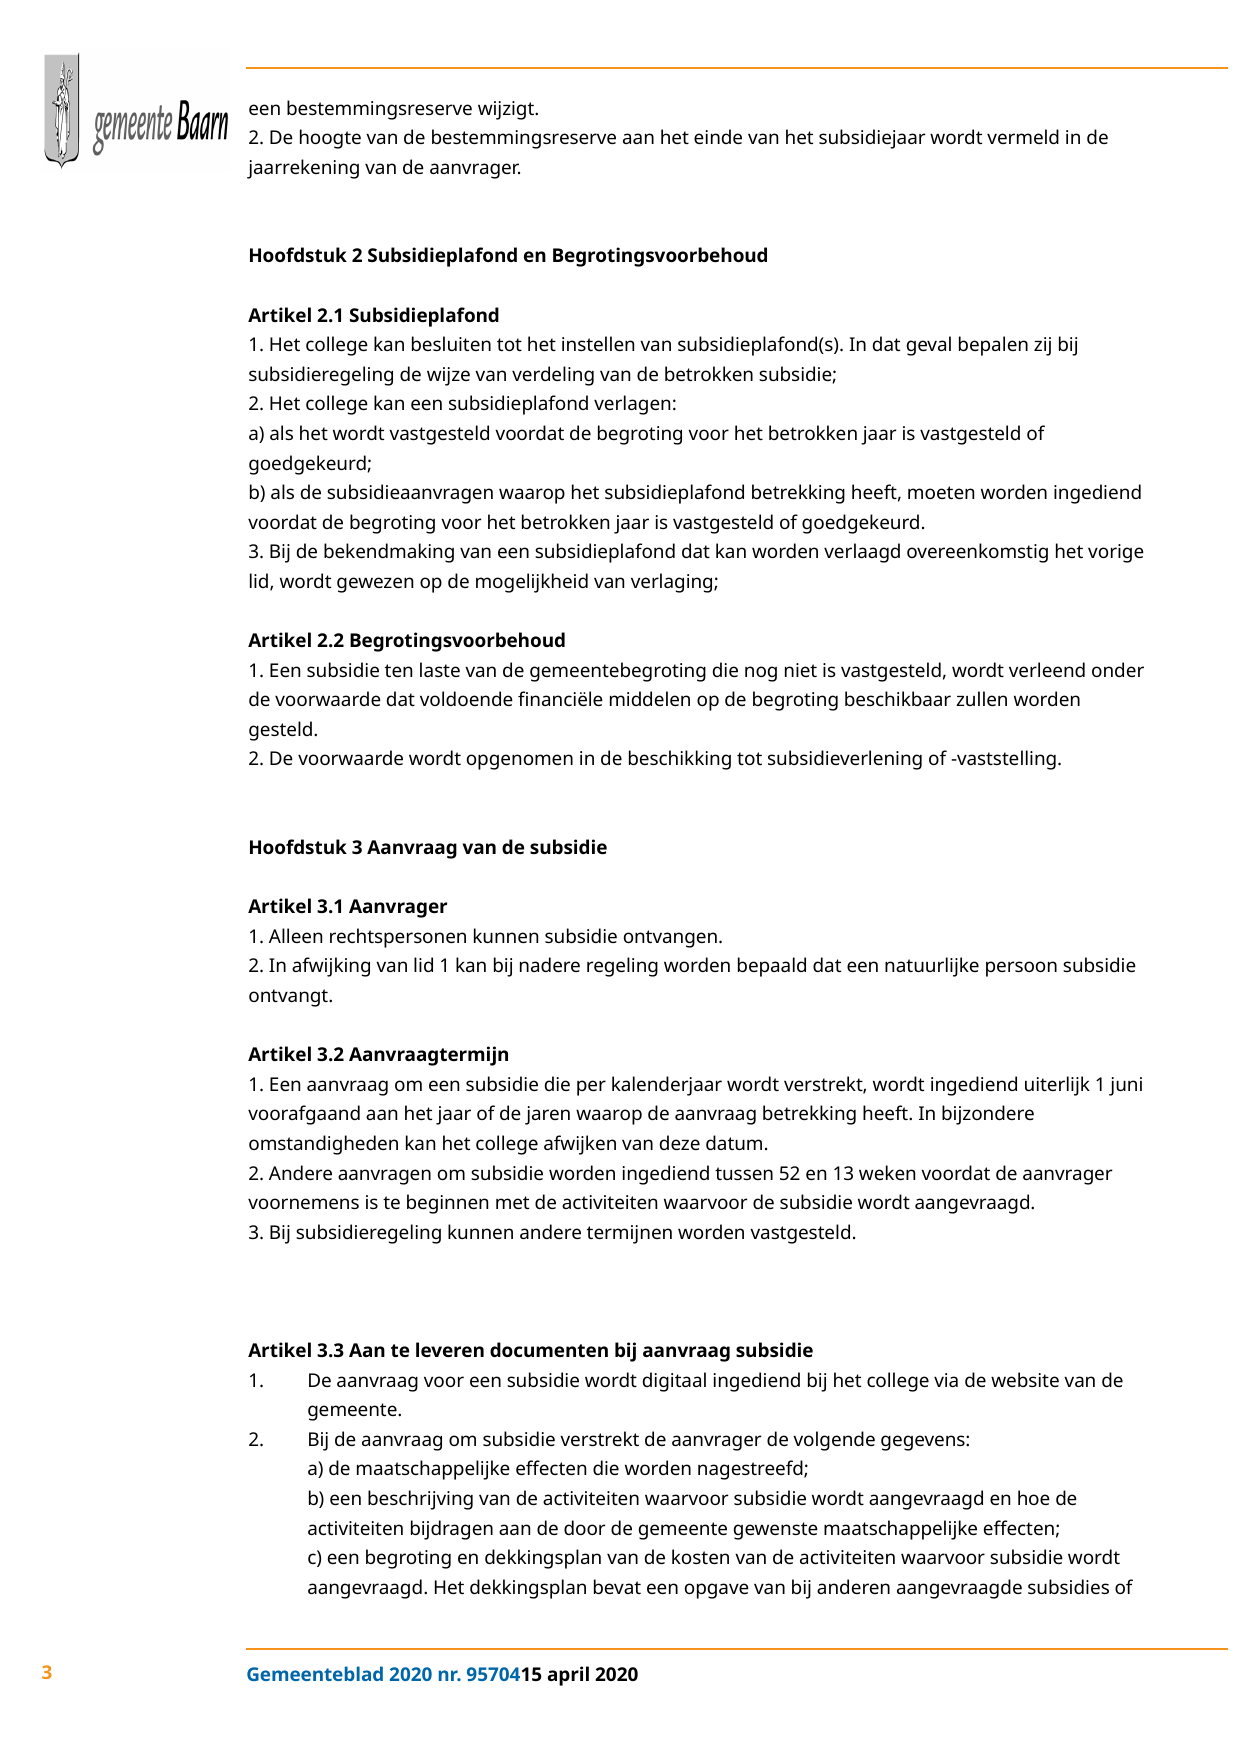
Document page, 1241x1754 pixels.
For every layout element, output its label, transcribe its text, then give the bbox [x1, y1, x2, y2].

text 3. Bij subsidieregeling kunnen andere termijnen worden vastgesteld. [248, 1219, 1152, 1245]
text Artikel 3.3 Aan te leveren documenten bij aanvraag subsidie [248, 1337, 1152, 1363]
text 1. Een subsidie ten laste van de gemeentebegroting die nog niet is vastgesteld, wordt verleend onder de voorwaarde dat voldoende financiële middelen op de begroting beschikbaar zullen worden gesteld. [248, 657, 1152, 742]
list a) de maatschappelijke effecten die worden nagestreefd; [248, 1456, 1152, 1481]
text b) als de subsidieaanvragen waarop het subsidieplafond betrekking heeft, moeten worden ingediend voordat de begroting voor het betrokken jaar is vastgesteld of goedgekeurd. [248, 479, 1152, 535]
text 2. Andere aanvragen om subsidie worden ingediend tussen 52 en 13 weken voordat de aanvrager voornemens is te beginnen met de activiteiten waarvoor de subsidie wordt aangevraagd. [248, 1160, 1152, 1215]
list b) een beschrijving van de activiteiten waarvoor subsidie wordt aangevraagd en hoe de activiteiten bijdragen aan de door de gemeente gewenste maatschappelijke effecten; [248, 1485, 1152, 1541]
picture [41, 47, 231, 172]
text 3. Bij de bekendmaking van een subsidieplafond dat kan worden verlaagd overeenkomstig het vorige lid, wordt gewezen op de mogelijkheid van verlaging; [248, 538, 1152, 594]
text 2. Het college kan een subsidieplafond verlagen: [248, 391, 1152, 416]
list De aanvraag voor een subsidie wordt digitaal ingediend bij het college via de website van de gemeente. [248, 1367, 1152, 1422]
text Artikel 2.1 Subsidieplafond [248, 302, 1152, 328]
text a) als het wordt vastgesteld voordat de begroting voor het betrokken jaar is vastgesteld of goedgekeurd; [248, 420, 1152, 476]
text 1. Een aanvraag om een subsidie die per kalenderjaar wordt verstrekt, wordt ingediend uiterlijk 1 juni voorafgaand aan het jaar of de jaren waarop de aanvraag betrekking heeft. In bijzondere omstandigheden kan het college afwijken van deze datum. [248, 1071, 1152, 1156]
list c) een begroting en dekkingsplan van de kosten van de activiteiten waarvoor subsidie wordt aangevraagd. Het dekkingsplan bevat een opgave van bij anderen aangevraagde subsidies of [248, 1544, 1152, 1600]
text Artikel 2.2 Begrotingsvoorbehoud [248, 627, 1152, 653]
text 1. Alleen rechtspersonen kunnen subsidie ontvangen. [248, 923, 1152, 949]
list Bij de aanvraag om subsidie verstrekt de aanvrager de volgende gegevens: [248, 1426, 1152, 1452]
text 2. De voorwaarde wordt opgenomen in de beschikking tot subsidieverlening of -vaststelling. [248, 746, 1152, 771]
text Hoofdstuk 3 Aanvraag van de subsidie [248, 834, 1152, 860]
text Artikel 3.2 Aanvraagtermijn [248, 1041, 1152, 1067]
text Hoofdstuk 2 Subsidieplafond en Begrotingsvoorbehoud [248, 243, 1152, 268]
text een bestemmingsreserve wijzigt. [248, 95, 1152, 121]
text Artikel 3.1 Aanvrager [248, 893, 1152, 919]
text 1. Het college kan besluiten tot het instellen van subsidieplafond(s). In dat geval bepalen zij bij subsidieregeling de wijze van verdeling van de betrokken subsidie; [248, 331, 1152, 387]
text 2. De hoogte van de bestemmingsreserve aan het einde van het subsidiejaar wordt vermeld in de jaarrekening van de aanvrager. [248, 124, 1152, 180]
text 2. In afwijking van lid 1 kan bij nadere regeling worden bepaald dat een natuurlijke persoon subsidie ontvangt. [248, 953, 1152, 1008]
